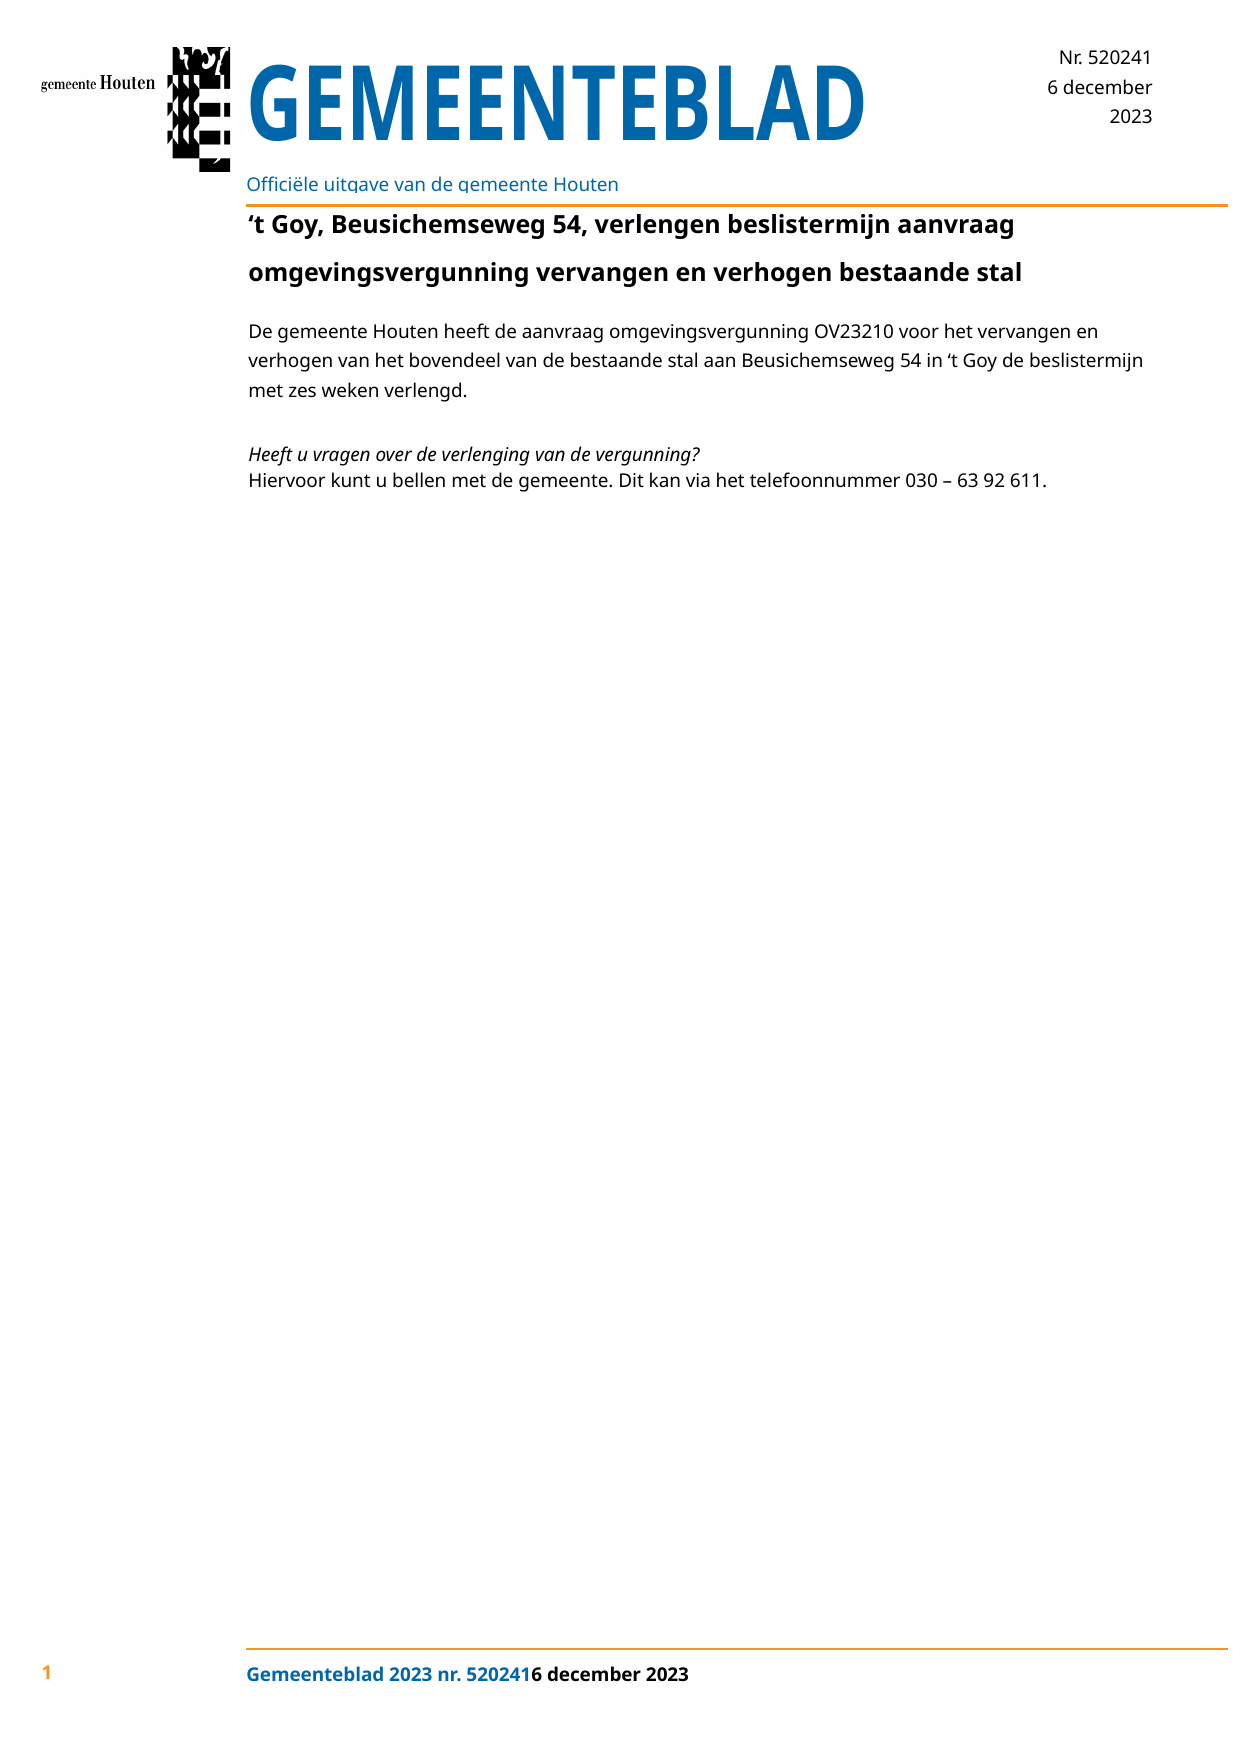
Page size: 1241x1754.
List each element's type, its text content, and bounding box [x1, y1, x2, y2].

text ‘t Goy, Beusichemseweg 54, verlengen beslistermijn aanvraag omgevingsvergunning vervangen en verhogen bestaande stal [248, 207, 1152, 288]
picture [41, 47, 231, 172]
text Heeft u vragen over de verlenging van de vergunning? [248, 441, 1152, 467]
text Hiervoor kunt u bellen met de gemeente. Dit kan via het telefoonnummer 030 – 63 92 611. [248, 467, 1152, 492]
text De gemeente Houten heeft de aanvraag omgevingsvergunning OV23210 voor het vervangen en verhogen van het bovendeel van de bestaande stal aan Beusichemseweg 54 in ‘t Goy de beslistermijn met zes weken verlengd. [248, 318, 1152, 403]
